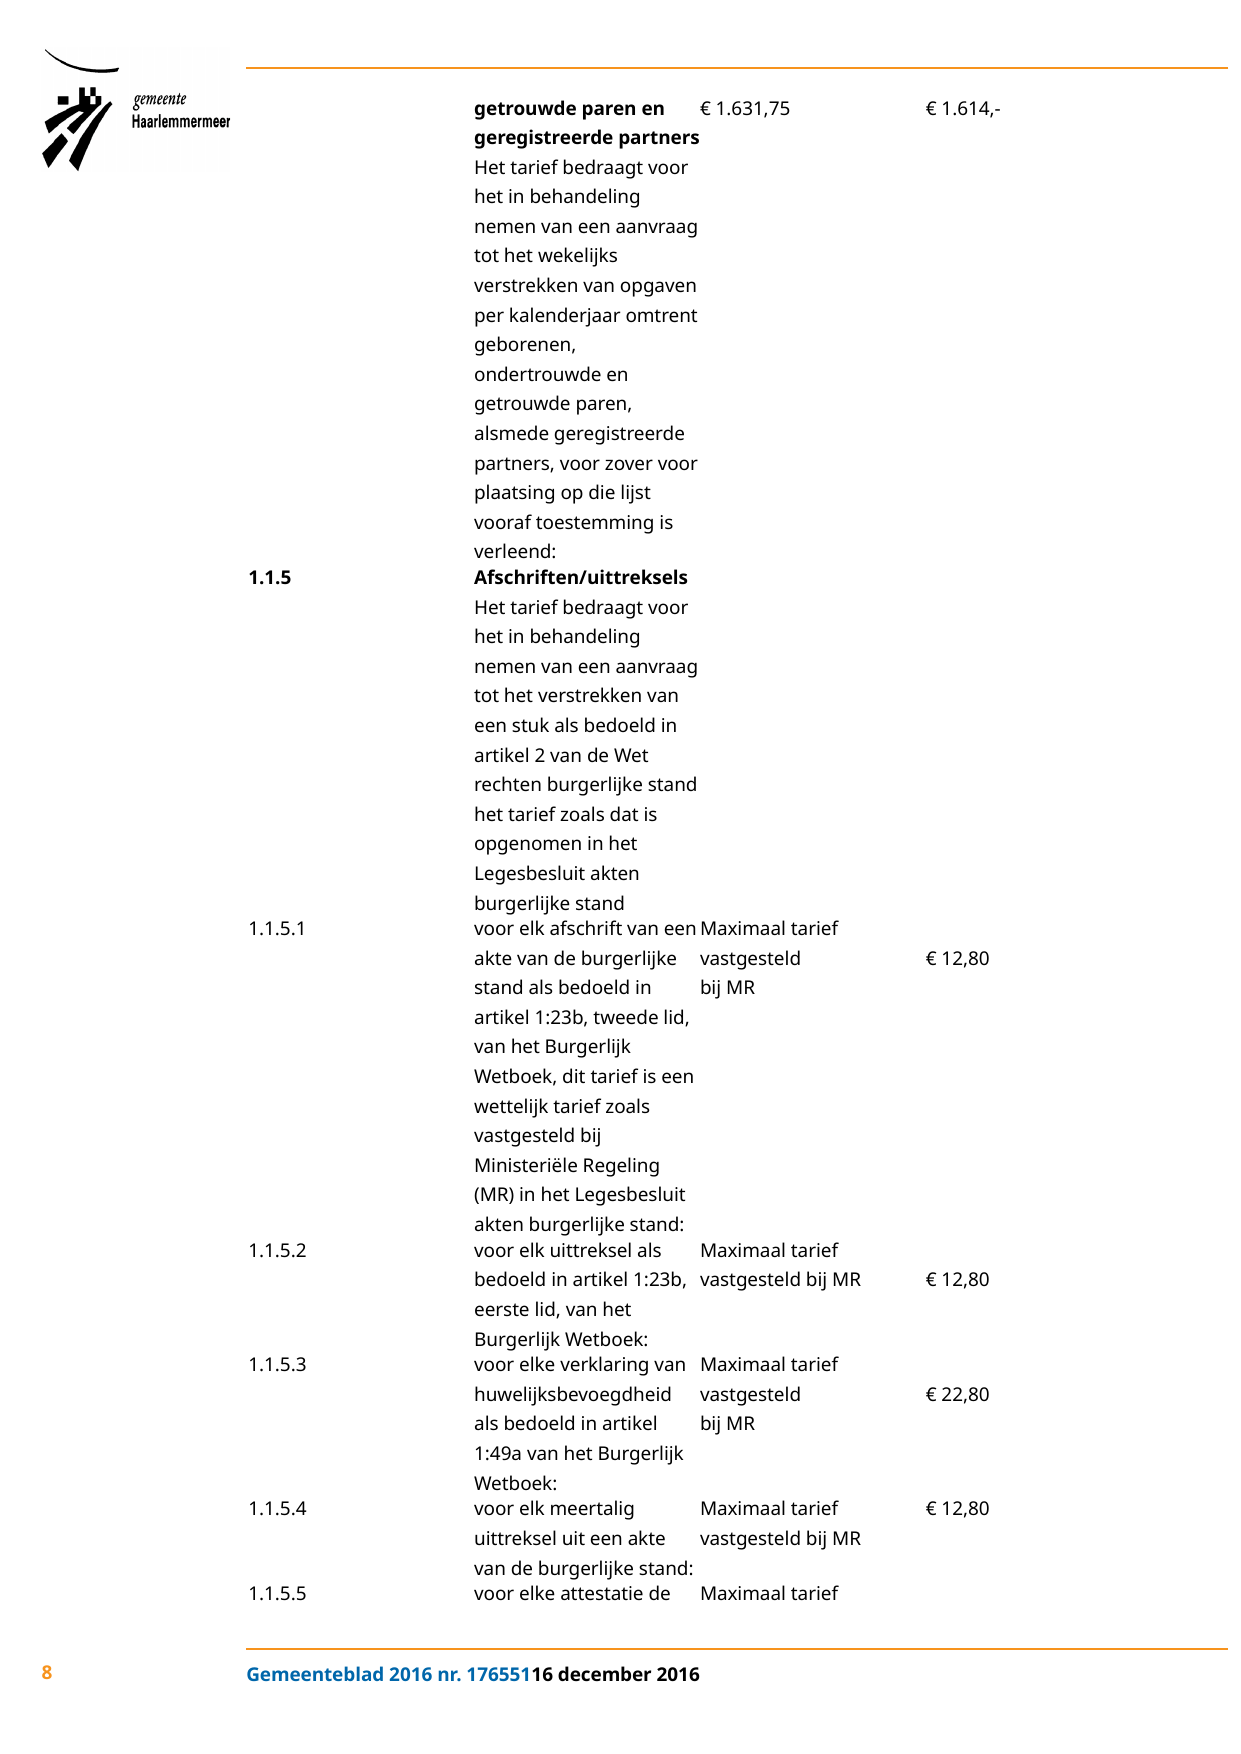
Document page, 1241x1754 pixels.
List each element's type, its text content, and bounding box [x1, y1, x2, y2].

table_cell [700, 564, 926, 915]
table_cell 1.1.5.4 [248, 1496, 474, 1580]
table_cell 1.1.5.2 [248, 1237, 474, 1351]
table_cell voor elke verklaring van huwelijksbevoegdheid als bedoeld in artikel 1:49a van het Burgerlijk Wetboek: [474, 1351, 700, 1496]
table_cell € 1.614,- [926, 95, 1152, 564]
table_cell voor elk uittreksel als bedoeld in artikel 1:23b, eerste lid, van het Burgerlijk Wetboek: [474, 1237, 700, 1351]
table_cell Maximaal tarief vastgesteld bij MR [700, 1351, 926, 1496]
table_cell [248, 95, 474, 564]
table_cell Maximaal tarief vastgesteld bij MR [700, 1237, 926, 1351]
table_cell 1.1.5 [248, 564, 474, 915]
table_cell Maximaal tarief vastgesteld bij MR [700, 915, 926, 1237]
table_cell Maximaal tarief [700, 1580, 926, 1606]
table_cell Maximaal tarief vastgesteld bij MR [700, 1496, 926, 1580]
table_cell 1.1.5.1 [248, 915, 474, 1237]
table_cell € 12,80 [926, 915, 1152, 1237]
table_cell voor elke attestatie de [474, 1580, 700, 1606]
table_cell [926, 564, 1152, 915]
table_cell [926, 1580, 1152, 1606]
table_cell € 12,80 [926, 1496, 1152, 1580]
table_cell Afschriften/uittreksels Het tarief bedraagt voor het in behandeling nemen van een aanvraag tot het verstrekken van een stuk als bedoeld in artikel 2 van de Wet rechten burgerlijke stand het tarief zoals dat is opgenomen in het Legesbesluit akten burgerlijke stand [474, 564, 700, 915]
table_cell € 1.631,75 [700, 95, 926, 564]
table_cell 1.1.5.5 [248, 1580, 474, 1606]
table_cell getrouwde paren en geregistreerde partners Het tarief bedraagt voor het in behandeling nemen van een aanvraag tot het wekelijks verstrekken van opgaven per kalenderjaar omtrent geborenen, ondertrouwde en getrouwde paren, alsmede geregistreerde partners, voor zover voor plaatsing op die lijst vooraf toestemming is verleend: [474, 95, 700, 564]
table_cell € 22,80 [926, 1351, 1152, 1496]
table_cell € 12,80 [926, 1237, 1152, 1351]
table_cell 1.1.5.3 [248, 1351, 474, 1496]
table_cell voor elk afschrift van een akte van de burgerlijke stand als bedoeld in artikel 1:23b, tweede lid, van het Burgerlijk Wetboek, dit tarief is een wettelijk tarief zoals vastgesteld bij Ministeriële Regeling (MR) in het Legesbesluit akten burgerlijke stand: [474, 915, 700, 1237]
picture [41, 47, 231, 172]
table_cell voor elk meertalig uittreksel uit een akte van de burgerlijke stand: [474, 1496, 700, 1580]
